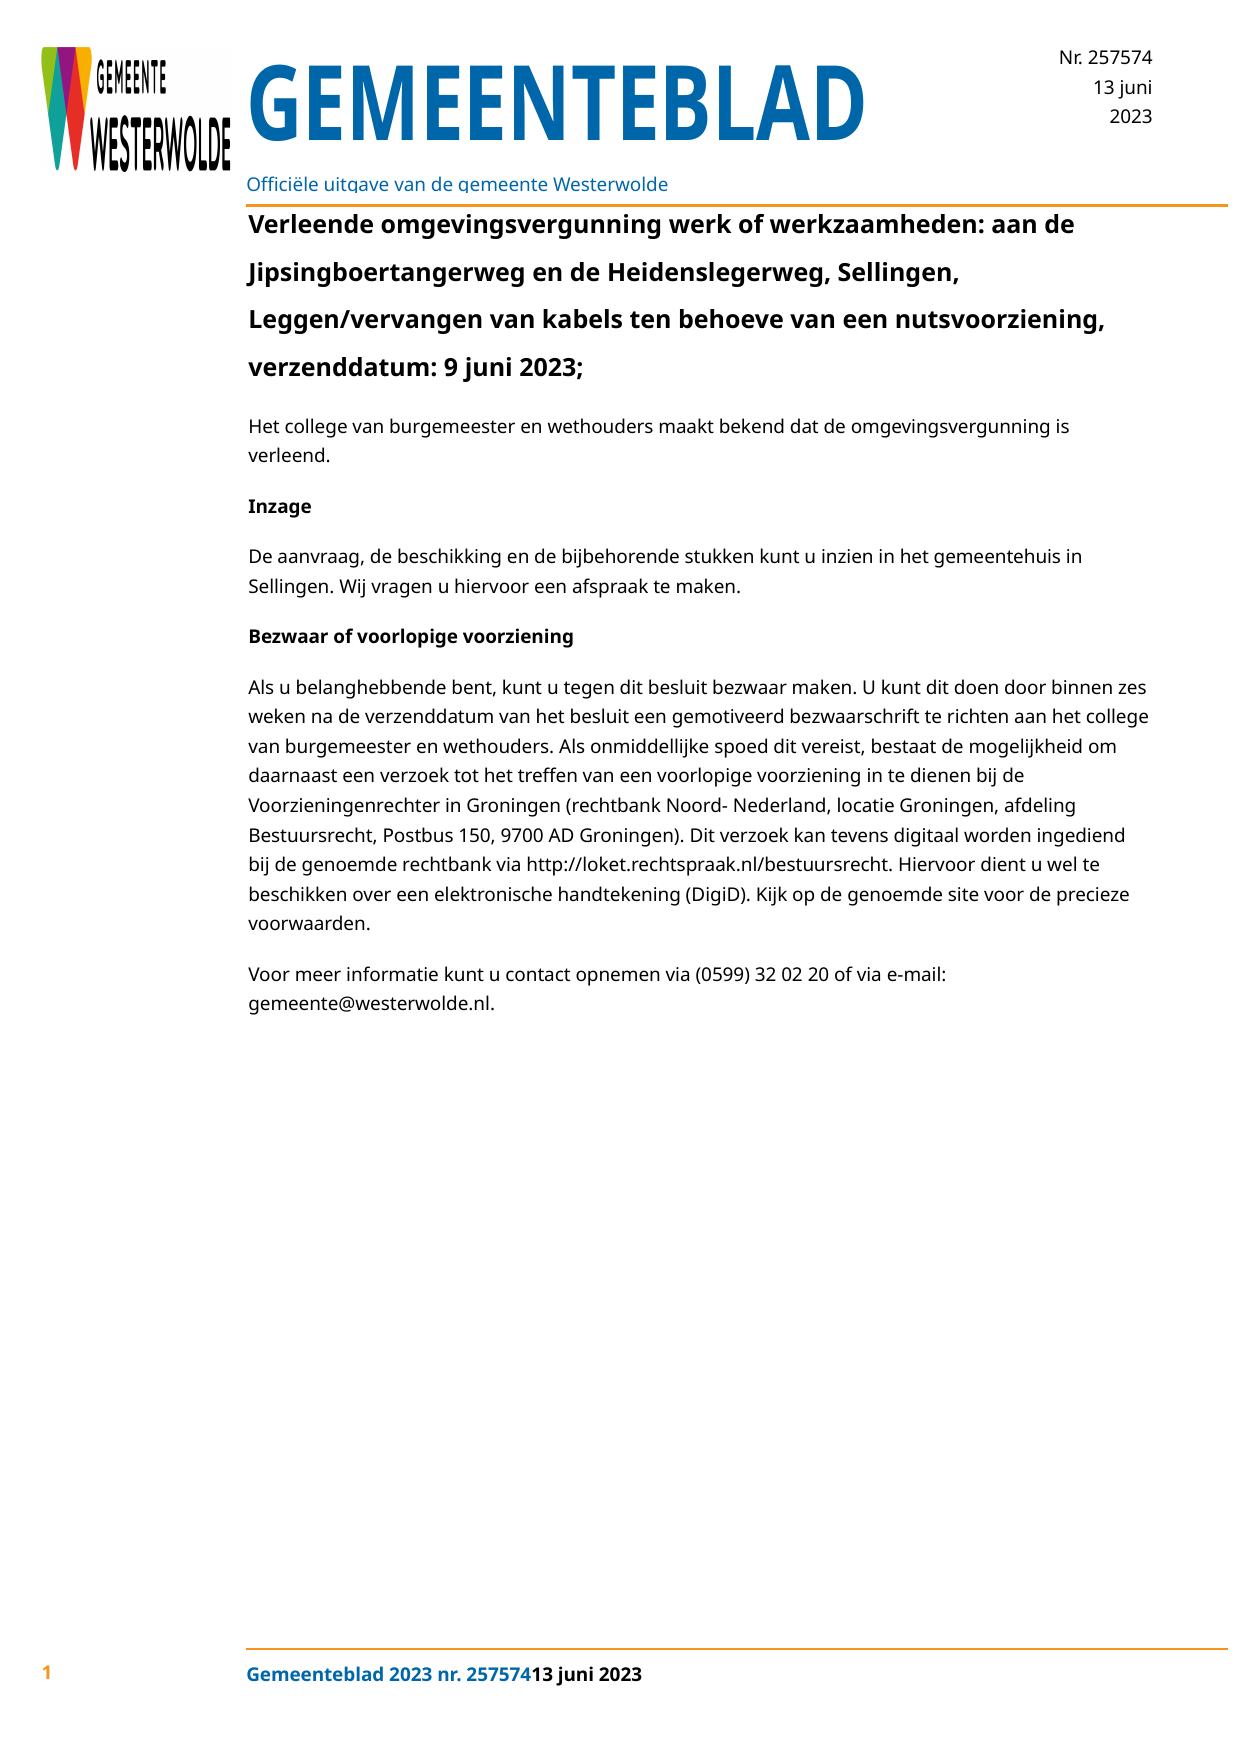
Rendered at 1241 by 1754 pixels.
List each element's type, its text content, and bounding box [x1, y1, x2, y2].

text Voor meer informatie kunt u contact opnemen via (0599) 32 02 20 of via e-mail: gemeente@westerwolde.nl. [248, 961, 1152, 1016]
text Bezwaar of voorlopige voorziening [248, 623, 1152, 649]
text Het college van burgemeester en wethouders maakt bekend dat de omgevingsvergunning is verleend. [248, 413, 1152, 468]
text Inzage [248, 493, 1152, 519]
text De aanvraag, de beschikking en de bijbehorende stukken kunt u inzien in het gemeentehuis in Sellingen. Wij vragen u hiervoor een afspraak te maken. [248, 543, 1152, 599]
picture [41, 47, 231, 172]
text Verleende omgevingsvergunning werk of werkzaamheden: aan de Jipsingboertangerweg en de Heidenslegerweg, Sellingen, Leggen/vervangen van kabels ten behoeve van een nutsvoorziening, verzenddatum: 9 juni 2023; [248, 207, 1152, 384]
text Als u belanghebbende bent, kunt u tegen dit besluit bezwaar maken. U kunt dit doen door binnen zes weken na de verzenddatum van het besluit een gemotiveerd bezwaarschrift te richten aan het college van burgemeester en wethouders. Als onmiddellijke spoed dit vereist, bestaat de mogelijkheid om daarnaast een verzoek tot het treffen van een voorlopige voorziening in te dienen bij de Voorzieningenrechter in Groningen (rechtbank Noord- Nederland, locatie Groningen, afdeling Bestuursrecht, Postbus 150, 9700 AD Groningen). Dit verzoek kan tevens digitaal worden ingediend bij de genoemde rechtbank via http://loket.rechtspraak.nl/bestuursrecht. Hiervoor dient u wel te beschikken over een elektronische handtekening (DigiD). Kijk op de genoemde site voor de precieze voorwaarden. [248, 674, 1152, 936]
